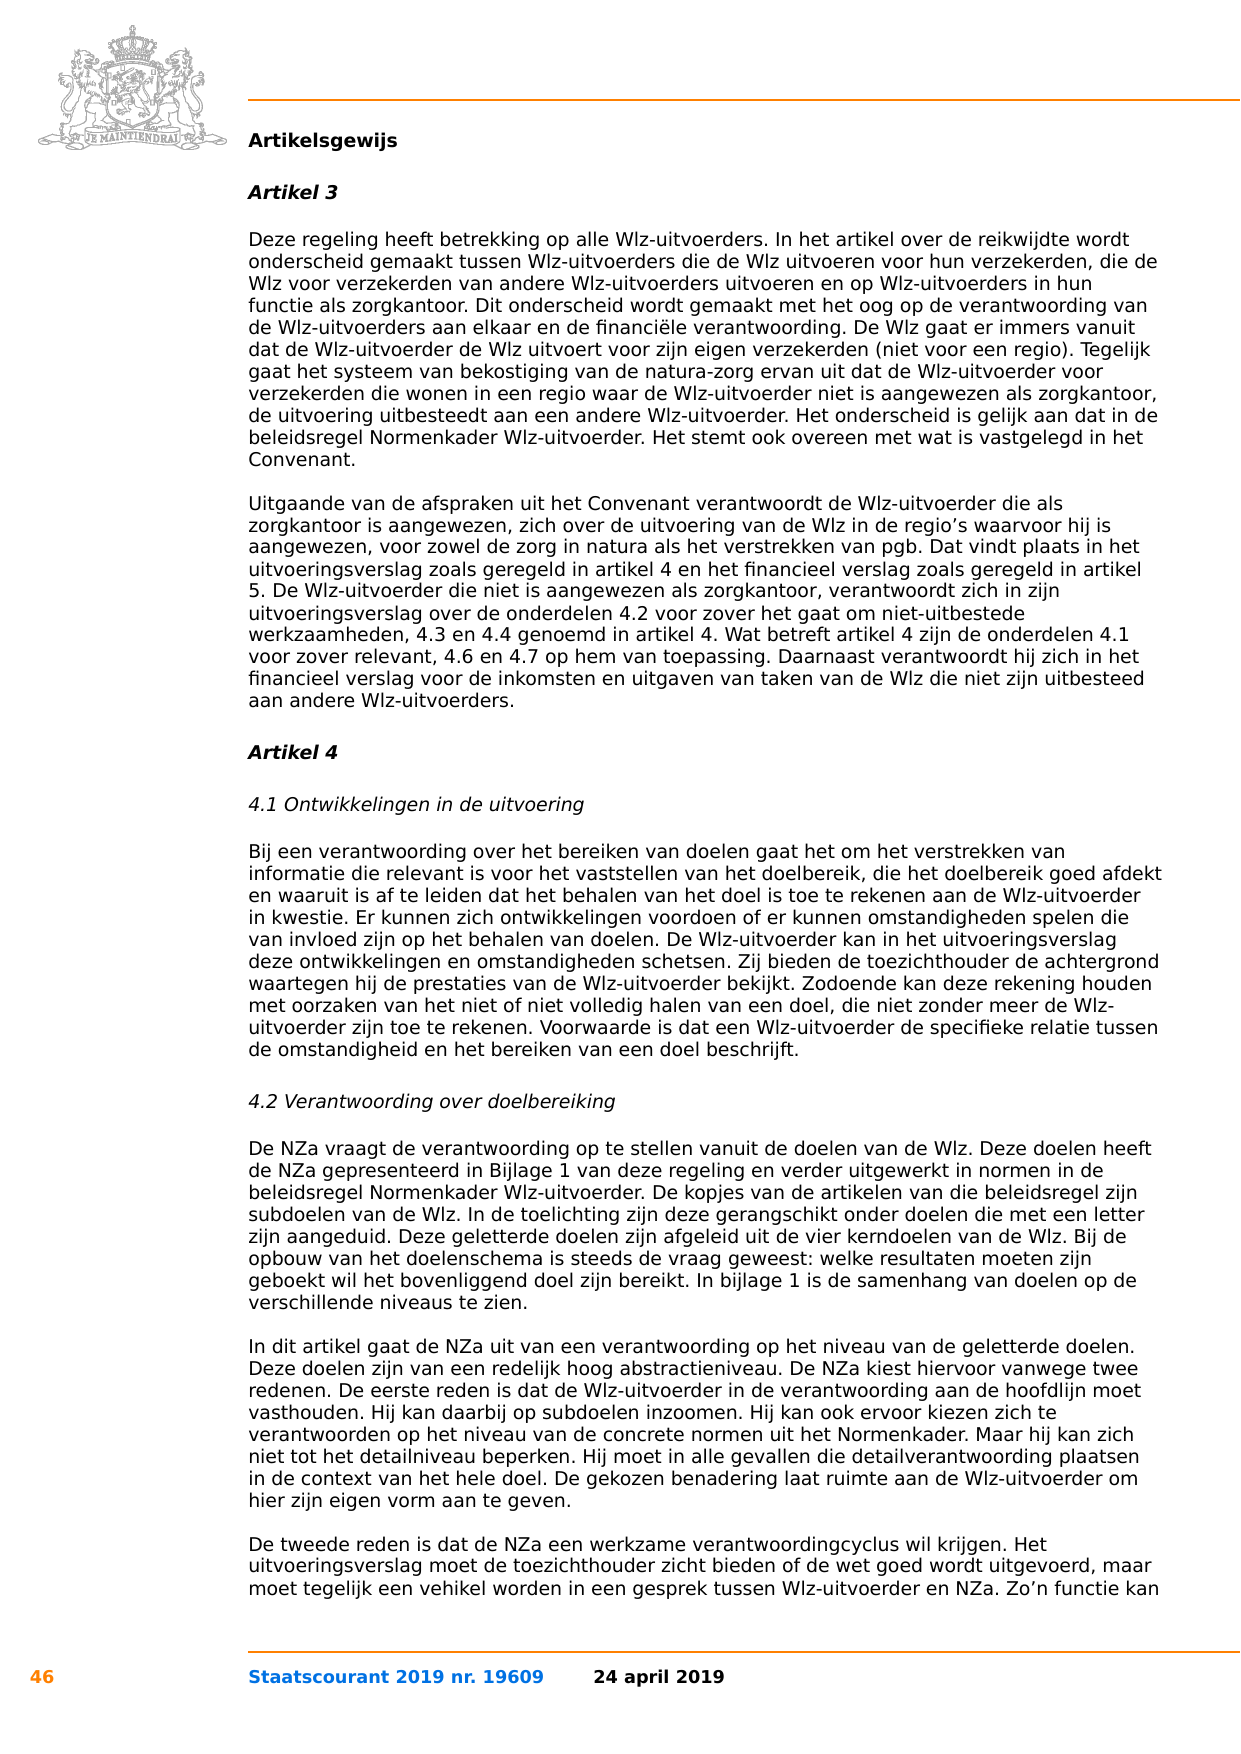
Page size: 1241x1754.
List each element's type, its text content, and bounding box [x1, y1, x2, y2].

picture [38, 25, 227, 150]
text De NZa vraagt de verantwoording op te stellen vanuit de doelen van de Wlz. Deze doelen heeft de NZa gepresenteerd in Bijlage 1 van deze regeling en verder uitgewerkt in normen in de beleidsregel Normenkader Wlz-uitvoerder. De kopjes van de artikelen van die beleidsregel zijn subdoelen van de Wlz. In de toelichting zijn deze gerangschikt onder doelen die met een letter zijn aangeduid. Deze geletterde doelen zijn afgeleid uit de vier kerndoelen van de Wlz. Bij de opbouw van het doelenschema is steeds de vraag geweest: welke resultaten moeten zijn geboekt wil het bovenliggend doel zijn bereikt. In bijlage 1 is de samenhang van doelen op de verschillende niveaus te zien. [248, 1138, 1163, 1314]
subtitle 4.1 Ontwikkelingen in de uitvoering [248, 794, 1163, 816]
subtitle Artikel 4 [248, 742, 1163, 764]
subtitle 4.2 Verantwoording over doelbereiking [248, 1091, 1163, 1113]
text Uitgaande van de afspraken uit het Convenant verantwoordt de Wlz-uitvoerder die als zorgkantoor is aangewezen, zich over de uitvoering van de Wlz in de regio’s waarvoor hij is aangewezen, voor zowel de zorg in natura als het verstrekken van pgb. Dat vindt plaats in het uitvoeringsverslag zoals geregeld in artikel 4 en het financieel verslag zoals geregeld in artikel 5. De Wlz-uitvoerder die niet is aangewezen als zorgkantoor, verantwoordt zich in zijn uitvoeringsverslag over de onderdelen 4.2 voor zover het gaat om niet-uitbestede werkzaamheden, 4.3 en 4.4 genoemd in artikel 4. Wat betreft artikel 4 zijn de onderdelen 4.1 voor zover relevant, 4.6 en 4.7 op hem van toepassing. Daarnaast verantwoordt hij zich in het financieel verslag voor de inkomsten en uitgaven van taken van de Wlz die niet zijn uitbesteed aan andere Wlz-uitvoerders. [248, 492, 1163, 712]
text Bij een verantwoording over het bereiken van doelen gaat het om het verstrekken van informatie die relevant is voor het vaststellen van het doelbereik, die het doelbereik goed afdekt en waaruit is af te leiden dat het behalen van het doel is toe te rekenen aan de Wlz-uitvoerder in kwestie. Er kunnen zich ontwikkelingen voordoen of er kunnen omstandigheden spelen die van invloed zijn op het behalen van doelen. De Wlz-uitvoerder kan in het uitvoeringsverslag deze ontwikkelingen en omstandigheden schetsen. Zij bieden de toezichthouder de achtergrond waartegen hij de prestaties van de Wlz-uitvoerder bekijkt. Zodoende kan deze rekening houden met oorzaken van het niet of niet volledig halen van een doel, die niet zonder meer de Wlz-uitvoerder zijn toe te rekenen. Voorwaarde is dat een Wlz-uitvoerder de specifieke relatie tussen de omstandigheid en het bereiken van een doel beschrijft. [248, 841, 1163, 1061]
subtitle Artikel 3 [248, 182, 1163, 204]
text De tweede reden is dat de NZa een werkzame verantwoordingcyclus wil krijgen. Het uitvoeringsverslag moet de toezichthouder zicht bieden of de wet goed wordt uitgevoerd, maar moet tegelijk een vehikel worden in een gesprek tussen Wlz-uitvoerder en NZa. Zo’n functie kan [248, 1533, 1163, 1599]
subtitle Artikelsgewijs [248, 130, 1163, 152]
text Deze regeling heeft betrekking op alle Wlz-uitvoerders. In het artikel over de reikwijdte wordt onderscheid gemaakt tussen Wlz-uitvoerders die de Wlz uitvoeren voor hun verzekerden, die de Wlz voor verzekerden van andere Wlz-uitvoerders uitvoeren en op Wlz-uitvoerders in hun functie als zorgkantoor. Dit onderscheid wordt gemaakt met het oog op de verantwoording van de Wlz-uitvoerders aan elkaar en de financiële verantwoording. De Wlz gaat er immers vanuit dat de Wlz-uitvoerder de Wlz uitvoert voor zijn eigen verzekerden (niet voor een regio). Tegelijk gaat het systeem van bekostiging van de natura-zorg ervan uit dat de Wlz-uitvoerder voor verzekerden die wonen in een regio waar de Wlz-uitvoerder niet is aangewezen als zorgkantoor, de uitvoering uitbesteedt aan een andere Wlz-uitvoerder. Het onderscheid is gelijk aan dat in de beleidsregel Normenkader Wlz-uitvoerder. Het stemt ook overeen met wat is vastgelegd in het Convenant. [248, 229, 1163, 471]
text In dit artikel gaat de NZa uit van een verantwoording op het niveau van de geletterde doelen. Deze doelen zijn van een redelijk hoog abstractieniveau. De NZa kiest hiervoor vanwege twee redenen. De eerste reden is dat de Wlz-uitvoerder in de verantwoording aan de hoofdlijn moet vasthouden. Hij kan daarbij op subdoelen inzoomen. Hij kan ook ervoor kiezen zich te verantwoorden op het niveau van de concrete normen uit het Normenkader. Maar hij kan zich niet tot het detailniveau beperken. Hij moet in alle gevallen die detailverantwoording plaatsen in de context van het hele doel. De gekozen benadering laat ruimte aan de Wlz-uitvoerder om hier zijn eigen vorm aan te geven. [248, 1336, 1163, 1512]
